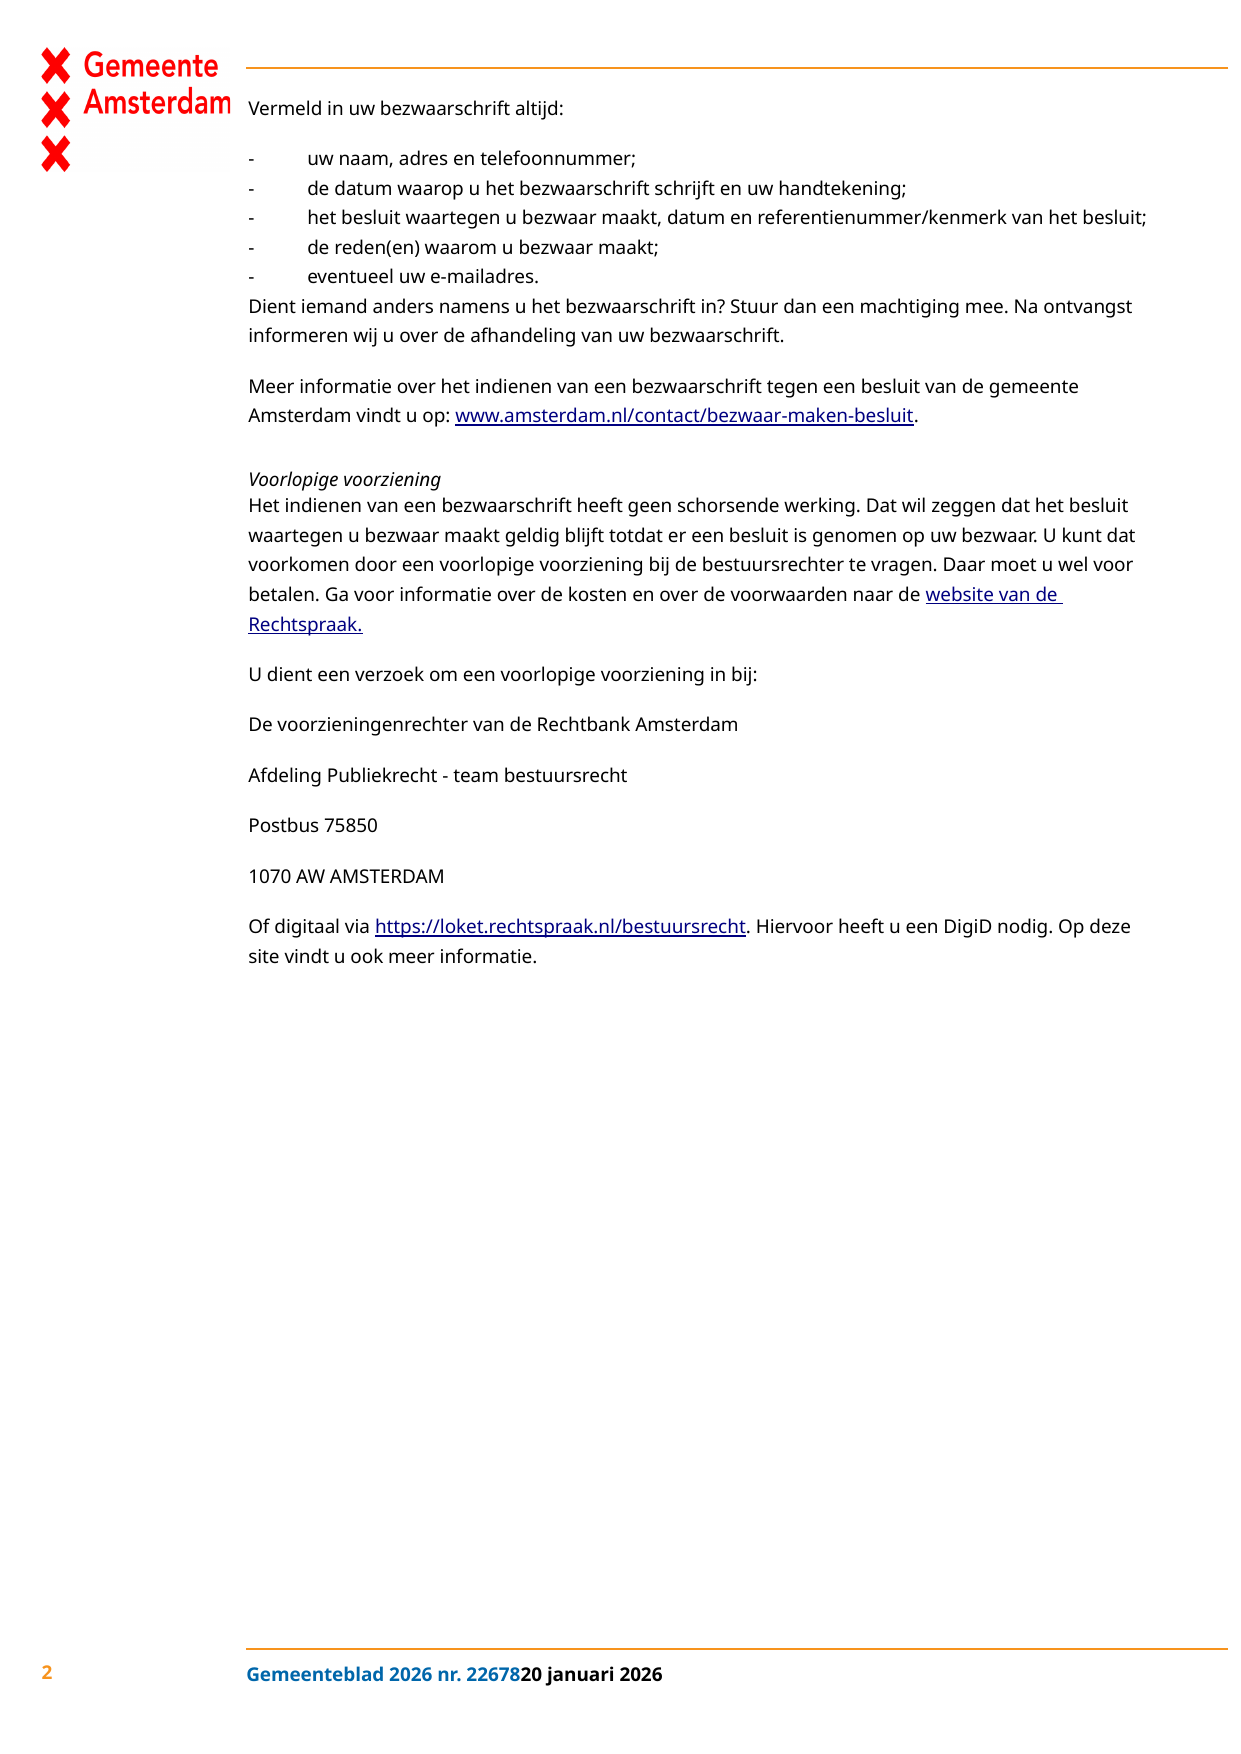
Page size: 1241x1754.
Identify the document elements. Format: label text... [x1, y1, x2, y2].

text Meer informatie over het indienen van een bezwaarschrift tegen een besluit van de gemeente Amsterdam vindt u op: www.amsterdam.nl/contact/bezwaar-maken-besluit. [248, 373, 1152, 428]
list uw naam, adres en telefoonnummer; [248, 145, 1152, 171]
text Afdeling Publiekrecht - team bestuursrecht [248, 762, 1152, 788]
list het besluit waartegen u bezwaar maakt, datum en referentienummer/kenmerk van het besluit; [248, 204, 1152, 230]
list eventueel uw e-mailadres. [248, 263, 1152, 289]
text Voorlopige voorziening [248, 467, 1152, 492]
text Vermeld in uw bezwaarschrift altijd: [248, 95, 1152, 121]
picture [41, 47, 231, 172]
text De voorzieningenrechter van de Rechtbank Amsterdam [248, 712, 1152, 737]
list de datum waarop u het bezwaarschrift schrijft en uw handtekening; [248, 175, 1152, 201]
text 1070 AW AMSTERDAM [248, 863, 1152, 888]
text Het indienen van een bezwaarschrift heeft geen schorsende werking. Dat wil zeggen dat het besluit waartegen u bezwaar maakt geldig blijft totdat er een besluit is genomen op uw bezwaar. U kunt dat voorkomen door een voorlopige voorziening bij de bestuursrechter te vragen. Daar moet u wel voor betalen. Ga voor informatie over de kosten en over de voorwaarden naar de website van de Rechtspraak. [248, 492, 1152, 636]
text Dient iemand anders namens u het bezwaarschrift in? Stuur dan een machtiging mee. Na ontvangst informeren wij u over de afhandeling van uw bezwaarschrift. [248, 293, 1152, 348]
text Postbus 75850 [248, 812, 1152, 838]
list de reden(en) waarom u bezwaar maakt; [248, 234, 1152, 260]
text Of digitaal via https://loket.rechtspraak.nl/bestuursrecht. Hiervoor heeft u een DigiD nodig. Op deze site vindt u ook meer informatie. [248, 913, 1152, 968]
text U dient een verzoek om een voorlopige voorziening in bij: [248, 661, 1152, 687]
